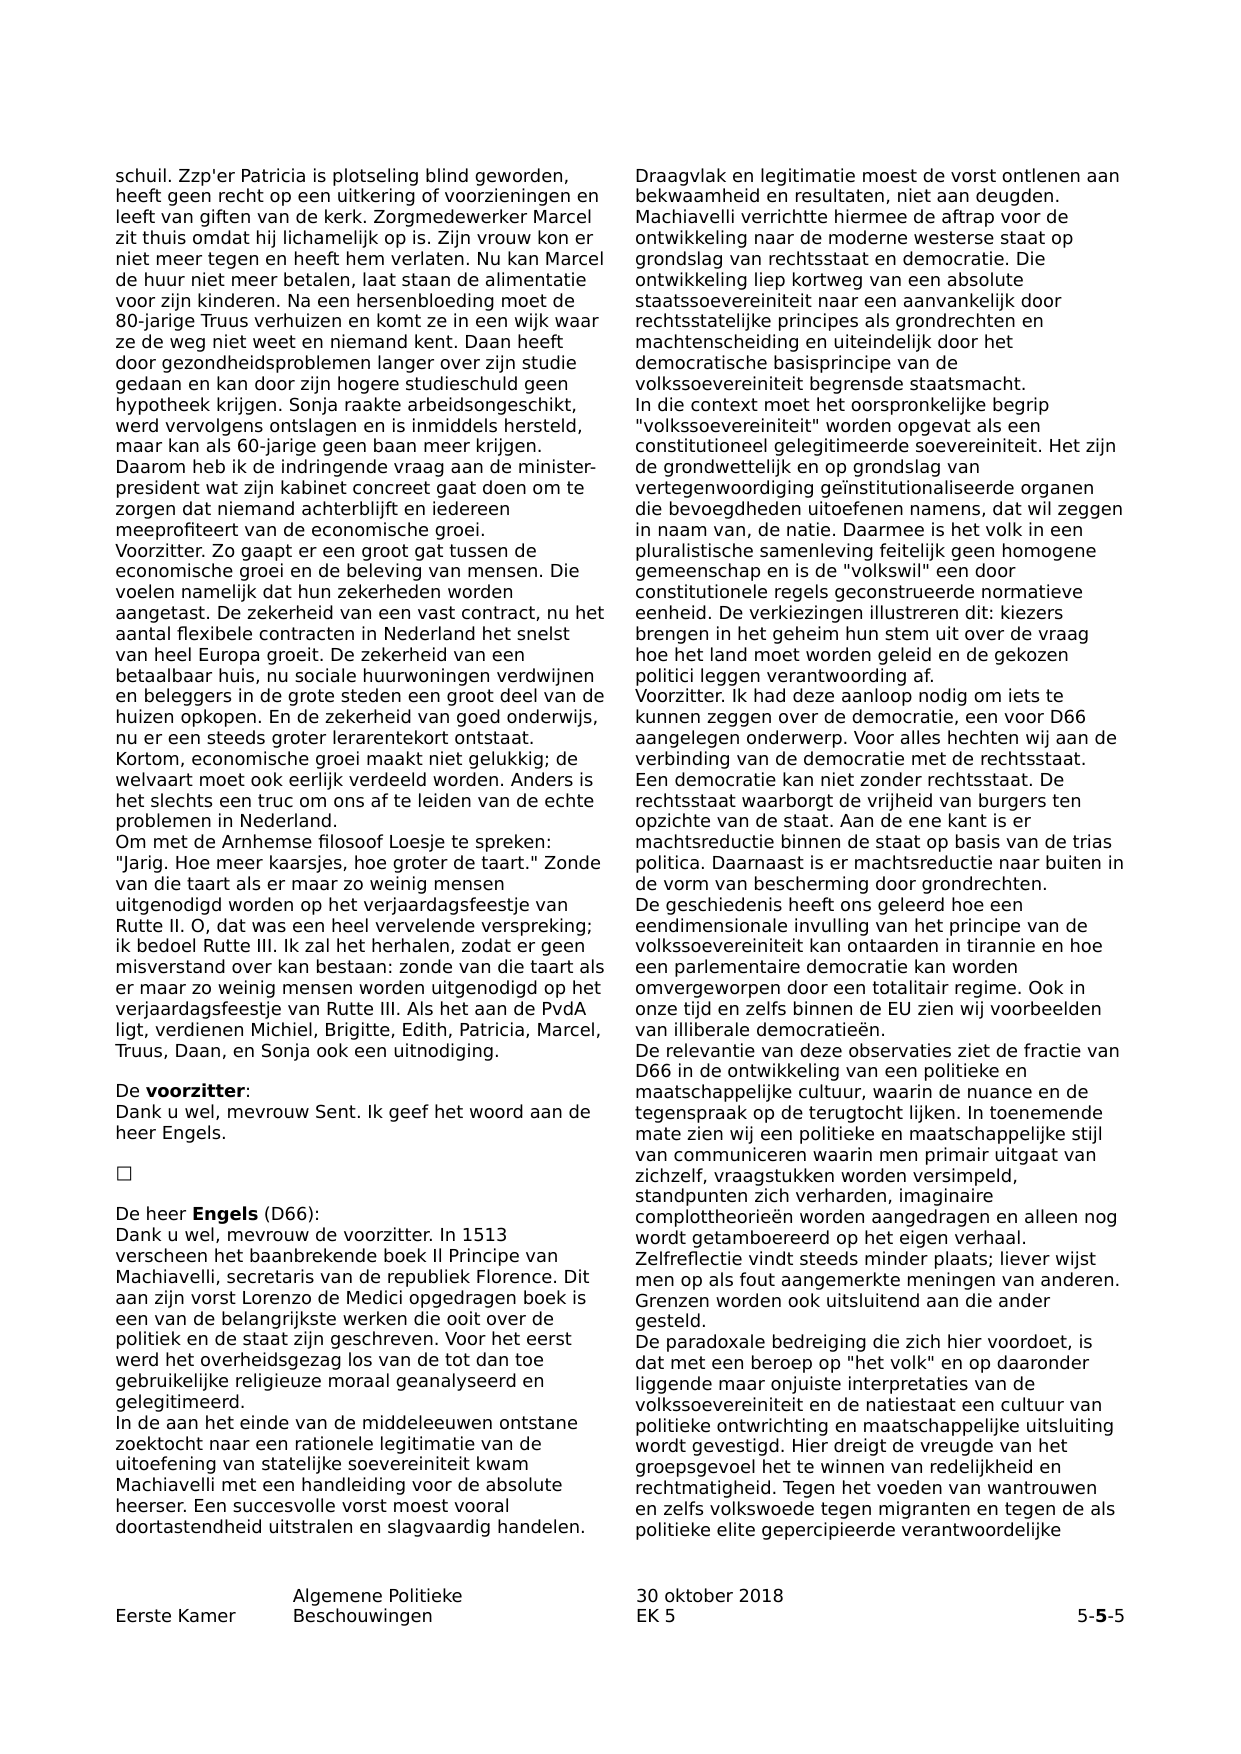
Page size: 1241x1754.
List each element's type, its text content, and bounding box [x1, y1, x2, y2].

text De paradoxale bedreiging die zich hier voordoet, is dat met een beroep op "het volk" en op daaronder liggende maar onjuiste interpretaties van de volkssoevereiniteit en de natiestaat een cultuur van politieke ontwrichting en maatschappelijke uitsluiting wordt gevestigd. Hier dreigt de vreugde van het groepsgevoel het te winnen van redelijkheid en rechtmatigheid. Tegen het voeden van wantrouwen en zelfs volkswoede tegen migranten en tegen de als politieke elite gepercipieerde verantwoordelijke [635, 1332, 1125, 1540]
text Draagvlak en legitimatie moest de vorst ontlenen aan bekwaamheid en resultaten, niet aan deugden. [635, 165, 1125, 207]
text De heer Engels (D66): [115, 1204, 605, 1225]
text schuil. Zzp'er Patricia is plotseling blind geworden, heeft geen recht op een uitkering of voorzieningen en leeft van giften van de kerk. Zorgmedewerker Marcel zit thuis omdat hij lichamelijk op is. Zijn vrouw kon er niet meer tegen en heeft hem verlaten. Nu kan Marcel de huur niet meer betalen, laat staan de alimentatie voor zijn kinderen. Na een hersenbloeding moet de 80-jarige Truus verhuizen en komt ze in een wijk waar ze de weg niet weet en niemand kent. Daan heeft door gezondheidsproblemen langer over zijn studie gedaan en kan door zijn hogere studieschuld geen hypotheek krijgen. Sonja raakte arbeidsongeschikt, werd vervolgens ontslagen en is inmiddels hersteld, maar kan als 60-jarige geen baan meer krijgen. [115, 165, 605, 457]
text Voorzitter. Ik had deze aanloop nodig om iets te kunnen zeggen over de democratie, een voor D66 aangelegen onderwerp. Voor alles hechten wij aan de verbinding van de democratie met de rechtsstaat. Een democratie kan niet zonder rechtsstaat. De rechtsstaat waarborgt de vrijheid van burgers ten opzichte van de staat. Aan de ene kant is er machtsreductie binnen de staat op basis van de trias politica. Daarnaast is er machtsreductie naar buiten in de vorm van bescherming door grondrechten. [635, 686, 1125, 894]
text De geschiedenis heeft ons geleerd hoe een eendimensionale invulling van het principe van de volkssoevereiniteit kan ontaarden in tirannie en hoe een parlementaire democratie kan worden omvergeworpen door een totalitair regime. Ook in onze tijd en zelfs binnen de EU zien wij voorbeelden van illiberale democratieën. [635, 894, 1125, 1040]
text Om met de Arnhemse filosoof Loesje te spreken: "Jarig. Hoe meer kaarsjes, hoe groter de taart." Zonde van die taart als er maar zo weinig mensen uitgenodigd worden op het verjaardagsfeestje van Rutte II. O, dat was een heel vervelende verspreking; ik bedoel Rutte III. Ik zal het herhalen, zodat er geen misverstand over kan bestaan: zonde van die taart als er maar zo weinig mensen worden uitgenodigd op het verjaardagsfeestje van Rutte III. Als het aan de PvdA ligt, verdienen Michiel, Brigitte, Edith, Patricia, Marcel, Truus, Daan, en Sonja ook een uitnodiging. [115, 832, 605, 1061]
text In de aan het einde van de middeleeuwen ontstane zoektocht naar een rationele legitimatie van de uitoefening van statelijke soevereiniteit kwam Machiavelli met een handleiding voor de absolute heerser. Een succesvolle vorst moest vooral doortastendheid uitstralen en slagvaardig handelen. [115, 1412, 605, 1537]
text Voorzitter. Zo gaapt er een groot gat tussen de economische groei en de beleving van mensen. Die voelen namelijk dat hun zekerheden worden aangetast. De zekerheid van een vast contract, nu het aantal flexibele contracten in Nederland het snelst van heel Europa groeit. De zekerheid van een betaalbaar huis, nu sociale huurwoningen verdwijnen en beleggers in de grote steden een groot deel van de huizen opkopen. En de zekerheid van goed onderwijs, nu er een steeds groter lerarentekort ontstaat. Kortom, economische groei maakt niet gelukkig; de welvaart moet ook eerlijk verdeeld worden. Anders is het slechts een truc om ons af te leiden van de echte problemen in Nederland. [115, 540, 605, 832]
text Daarom heb ik de indringende vraag aan de minister-president wat zijn kabinet concreet gaat doen om te zorgen dat niemand achterblijft en iedereen meeprofiteert van de economische groei. [115, 457, 605, 540]
text In die context moet het oorspronkelijke begrip "volkssoevereiniteit" worden opgevat als een constitutioneel gelegitimeerde soevereiniteit. Het zijn de grondwettelijk en op grondslag van vertegenwoordiging geïnstitutionaliseerde organen die bevoegdheden uitoefenen namens, dat wil zeggen in naam van, de natie. Daarmee is het volk in een pluralistische samenleving feitelijk geen homogene gemeenschap en is de "volkswil" een door constitutionele regels geconstrueerde normatieve eenheid. De verkiezingen illustreren dit: kiezers brengen in het geheim hun stem uit over de vraag hoe het land moet worden geleid en de gekozen politici leggen verantwoording af. [635, 394, 1125, 686]
text Dank u wel, mevrouw de voorzitter. In 1513 verscheen het baanbrekende boek Il Principe van Machiavelli, secretaris van de republiek Florence. Dit aan zijn vorst Lorenzo de Medici opgedragen boek is een van de belangrijkste werken die ooit over de politiek en de staat zijn geschreven. Voor het eerst werd het overheidsgezag los van de tot dan toe gebruikelijke religieuze moraal geanalyseerd en gelegitimeerd. [115, 1225, 605, 1412]
text Dank u wel, mevrouw Sent. Ik geef het woord aan de heer Engels. [115, 1102, 605, 1143]
text Machiavelli verrichtte hiermee de aftrap voor de ontwikkeling naar de moderne westerse staat op grondslag van rechtsstaat en democratie. Die ontwikkeling liep kortweg van een absolute staatssoevereiniteit naar een aanvankelijk door rechtsstatelijke principes als grondrechten en machtenscheiding en uiteindelijk door het democratische basisprincipe van de volkssoevereiniteit begrensde staatsmacht. [635, 207, 1125, 394]
text De voorzitter: [115, 1081, 605, 1102]
text ⬜ [115, 1163, 605, 1184]
text De relevantie van deze observaties ziet de fractie van D66 in de ontwikkeling van een politieke en maatschappelijke cultuur, waarin de nuance en de tegenspraak op de terugtocht lijken. In toenemende mate zien wij een politieke en maatschappelijke stijl van communiceren waarin men primair uitgaat van zichzelf, vraagstukken worden versimpeld, standpunten zich verharden, imaginaire complottheorieën worden aangedragen en alleen nog wordt getamboereerd op het eigen verhaal. Zelfreflectie vindt steeds minder plaats; liever wijst men op als fout aangemerkte meningen van anderen. Grenzen worden ook uitsluitend aan die ander gesteld. [635, 1040, 1125, 1332]
